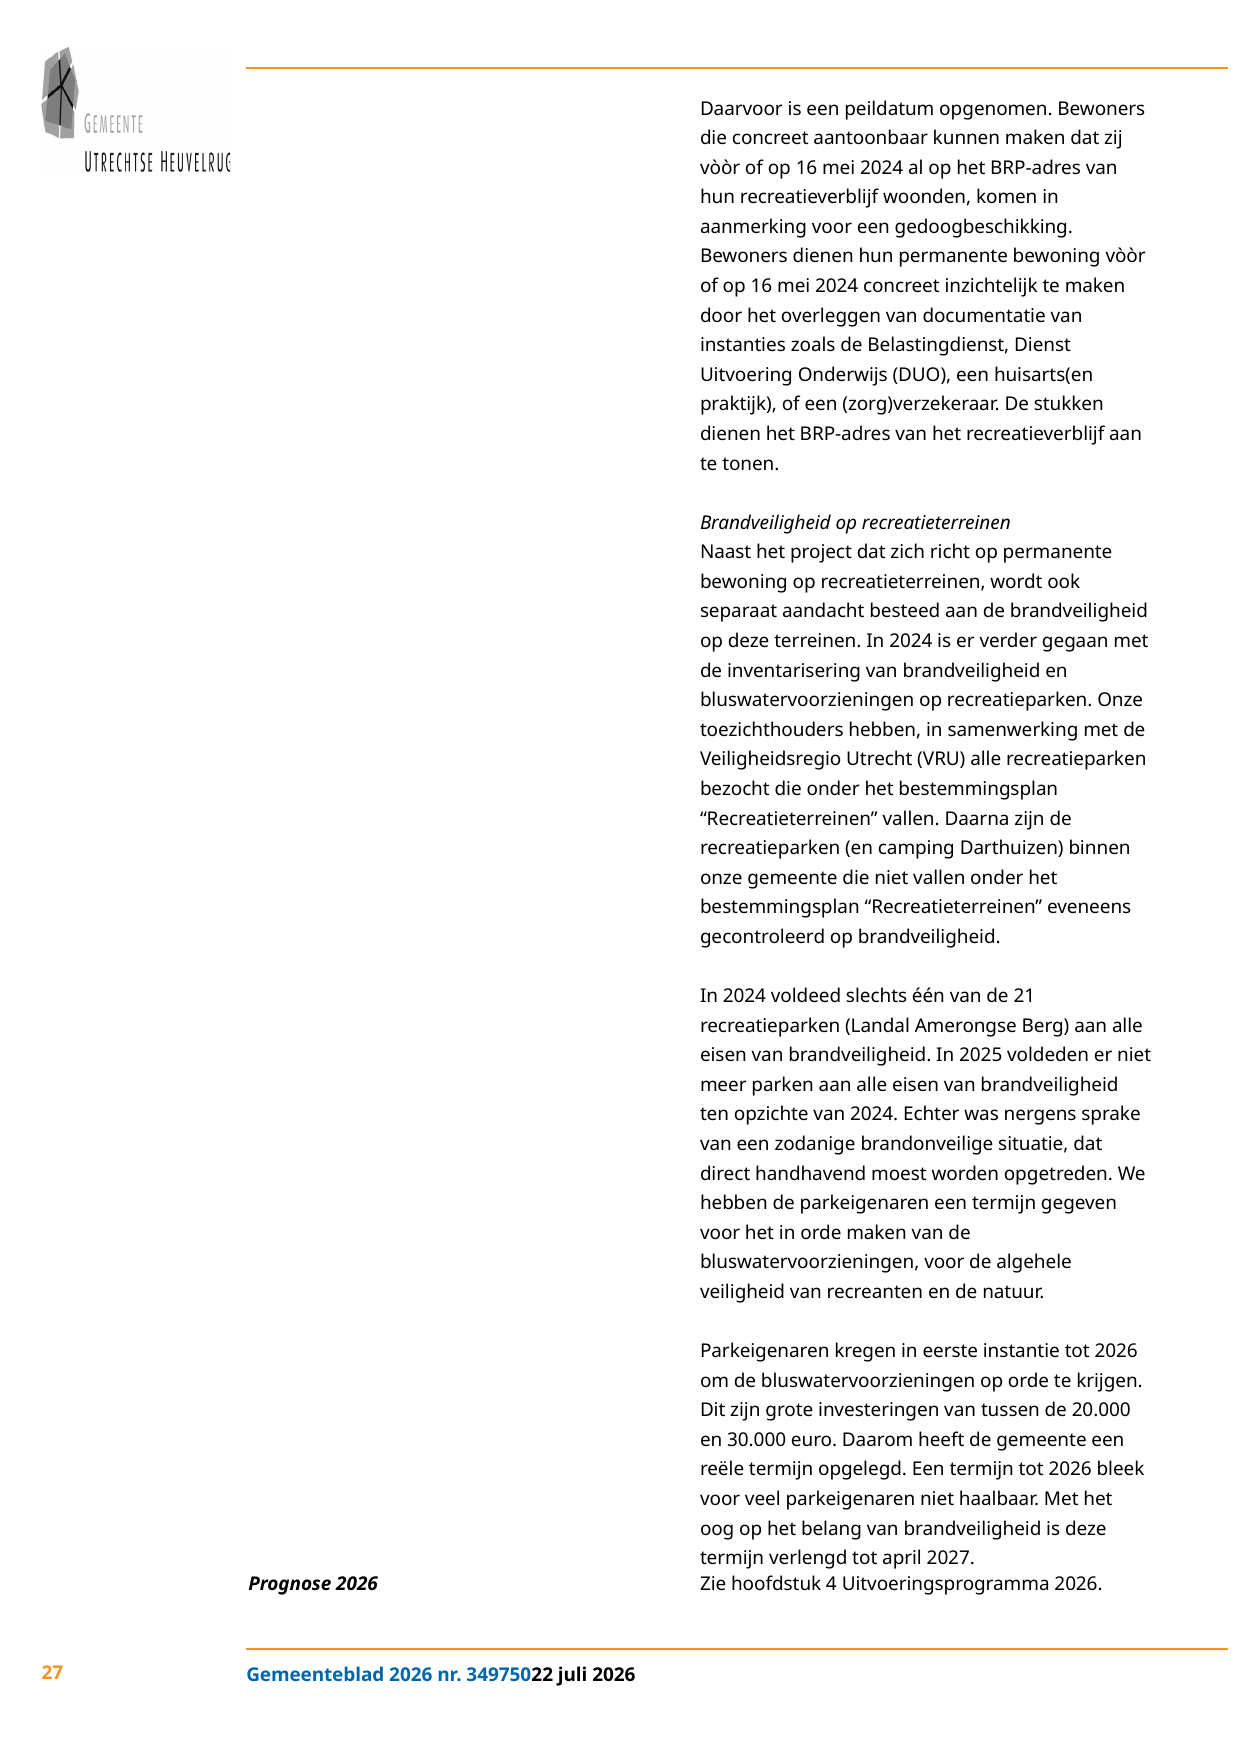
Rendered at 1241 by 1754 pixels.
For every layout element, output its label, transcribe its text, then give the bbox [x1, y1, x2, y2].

table_cell [248, 95, 700, 1570]
table_cell Daarvoor is een peildatum opgenomen. Bewoners die concreet aantoonbaar kunnen maken dat zij vòòr of op 16 mei 2024 al op het BRP-adres van hun recreatieverblijf woonden, komen in aanmerking voor een gedoogbeschikking. Bewoners dienen hun permanente bewoning vòòr of op 16 mei 2024 concreet inzichtelijk te maken door het overleggen van documentatie van instanties zoals de Belastingdienst, Dienst Uitvoering Onderwijs (DUO), een huisarts(en praktijk), of een (zorg)verzekeraar. De stukken dienen het BRP-adres van het recreatieverblijf aan te tonen. Brandveiligheid op recreatieterreinen Naast het project dat zich richt op permanente bewoning op recreatieterreinen, wordt ook separaat aandacht besteed aan de brandveiligheid op deze terreinen. In 2024 is er verder gegaan met de inventarisering van brandveiligheid en bluswatervoorzieningen op recreatieparken. Onze toezichthouders hebben, in samenwerking met de Veiligheidsregio Utrecht (VRU) alle recreatieparken bezocht die onder het bestemmingsplan “Recreatieterreinen” vallen. Daarna zijn de recreatieparken (en camping Darthuizen) binnen onze gemeente die niet vallen onder het bestemmingsplan “Recreatieterreinen” eveneens gecontroleerd op brandveiligheid. In 2024 voldeed slechts één van de 21 recreatieparken (Landal Amerongse Berg) aan alle eisen van brandveiligheid. In 2025 voldeden er niet meer parken aan alle eisen van brandveiligheid ten opzichte van 2024. Echter was nergens sprake van een zodanige brandonveilige situatie, dat direct handhavend moest worden opgetreden. We hebben de parkeigenaren een termijn gegeven voor het in orde maken van de bluswatervoorzieningen, voor de algehele veiligheid van recreanten en de natuur. Parkeigenaren kregen in eerste instantie tot 2026 om de bluswatervoorzieningen op orde te krijgen. Dit zijn grote investeringen van tussen de 20.000 en 30.000 euro. Daarom heeft de gemeente een reële termijn opgelegd. Een termijn tot 2026 bleek voor veel parkeigenaren niet haalbaar. Met het oog op het belang van brandveiligheid is deze termijn verlengd tot april 2027. [700, 95, 1152, 1570]
table_cell Prognose 2026 [248, 1570, 700, 1596]
picture [41, 47, 231, 172]
table_cell Zie hoofdstuk 4 Uitvoeringsprogramma 2026. [700, 1570, 1152, 1596]
